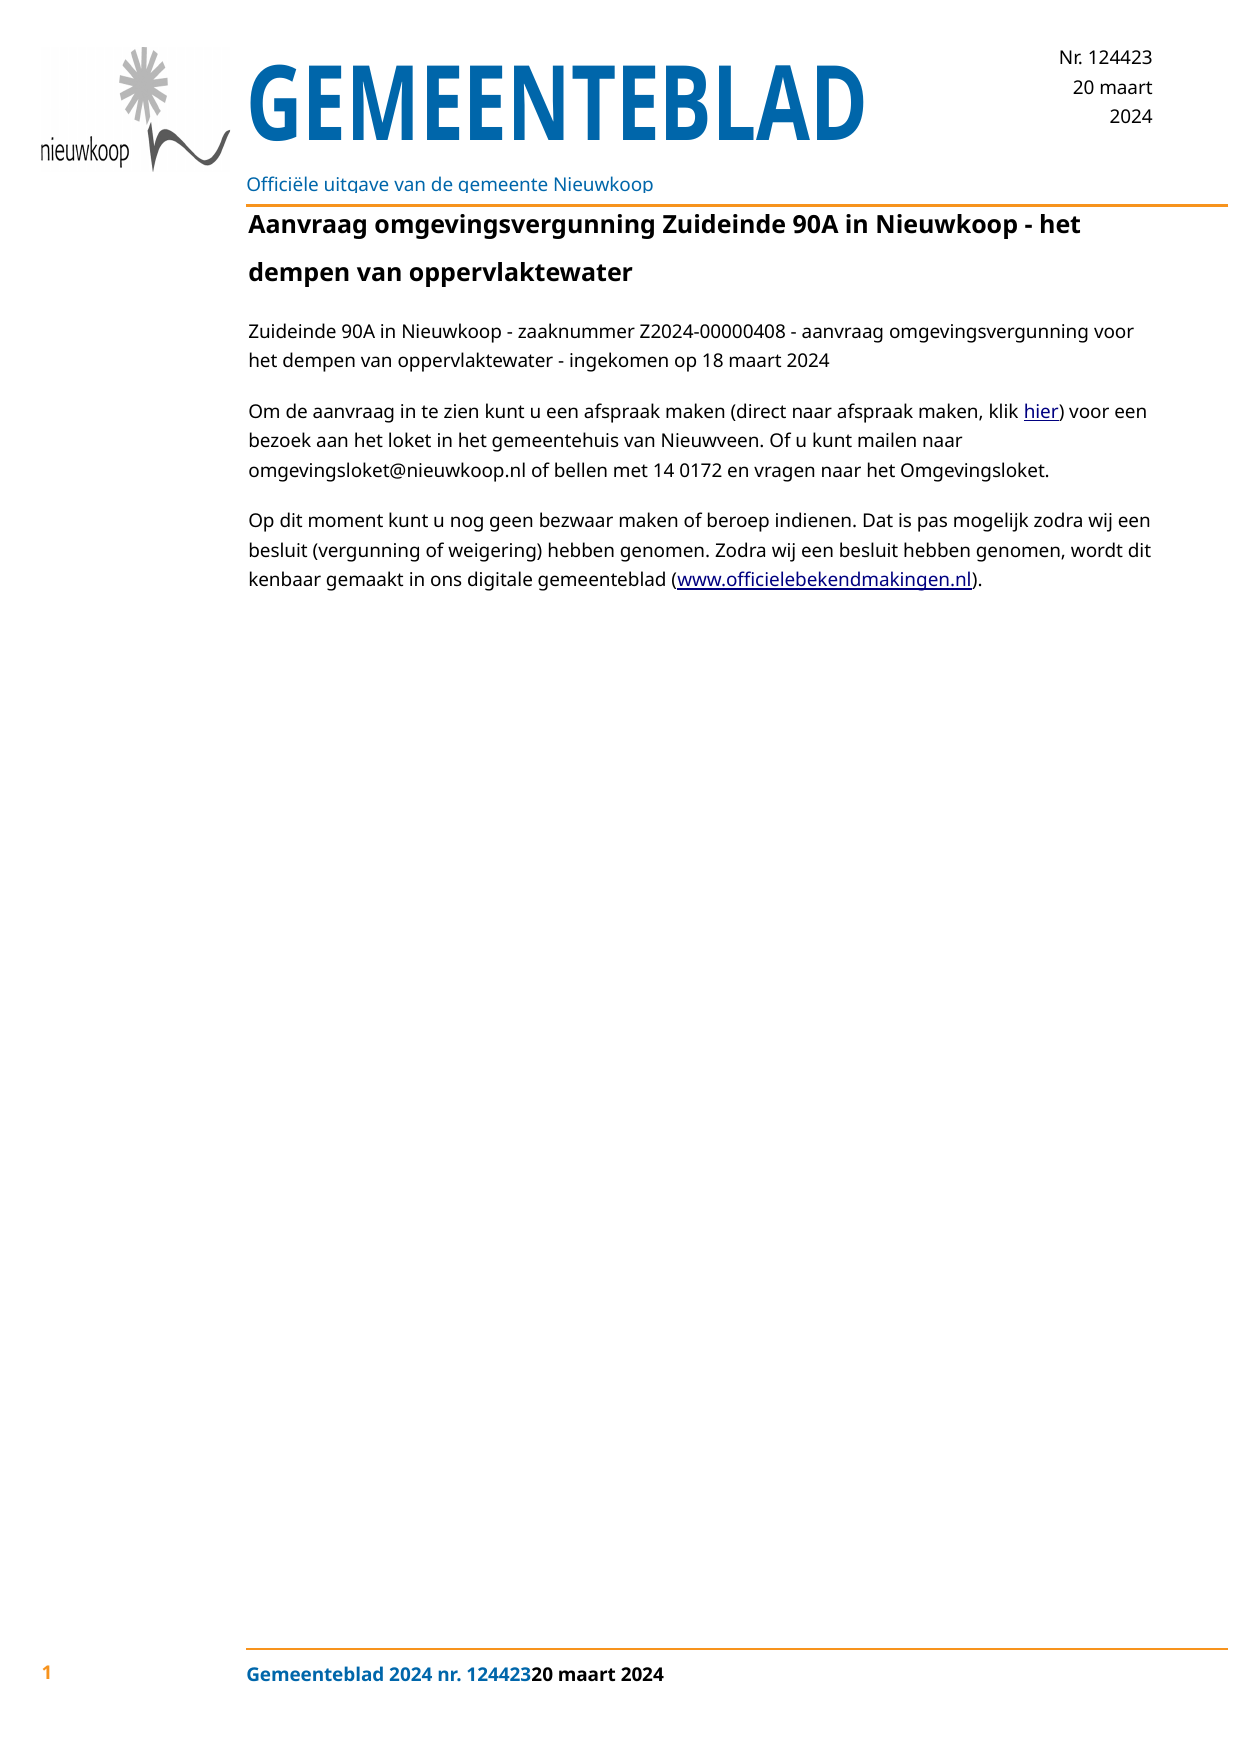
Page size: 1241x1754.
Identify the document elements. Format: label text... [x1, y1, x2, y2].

picture [41, 47, 231, 172]
text Op dit moment kunt u nog geen bezwaar maken of beroep indienen. Dat is pas mogelijk zodra wij een besluit (vergunning of weigering) hebben genomen. Zodra wij een besluit hebben genomen, wordt dit kenbaar gemaakt in ons digitale gemeenteblad (www.officielebekendmakingen.nl). [248, 507, 1152, 592]
text Om de aanvraag in te zien kunt u een afspraak maken (direct naar afspraak maken, klik hier) voor een bezoek aan het loket in het gemeentehuis van Nieuwveen. Of u kunt mailen naar omgevingsloket@nieuwkoop.nl of bellen met 14 0172 en vragen naar het Omgevingsloket. [248, 398, 1152, 483]
text Zuideinde 90A in Nieuwkoop - zaaknummer Z2024-00000408 - aanvraag omgevingsvergunning voor het dempen van oppervlaktewater - ingekomen op 18 maart 2024 [248, 318, 1152, 373]
text Aanvraag omgevingsvergunning Zuideinde 90A in Nieuwkoop - het dempen van oppervlaktewater [248, 207, 1152, 288]
